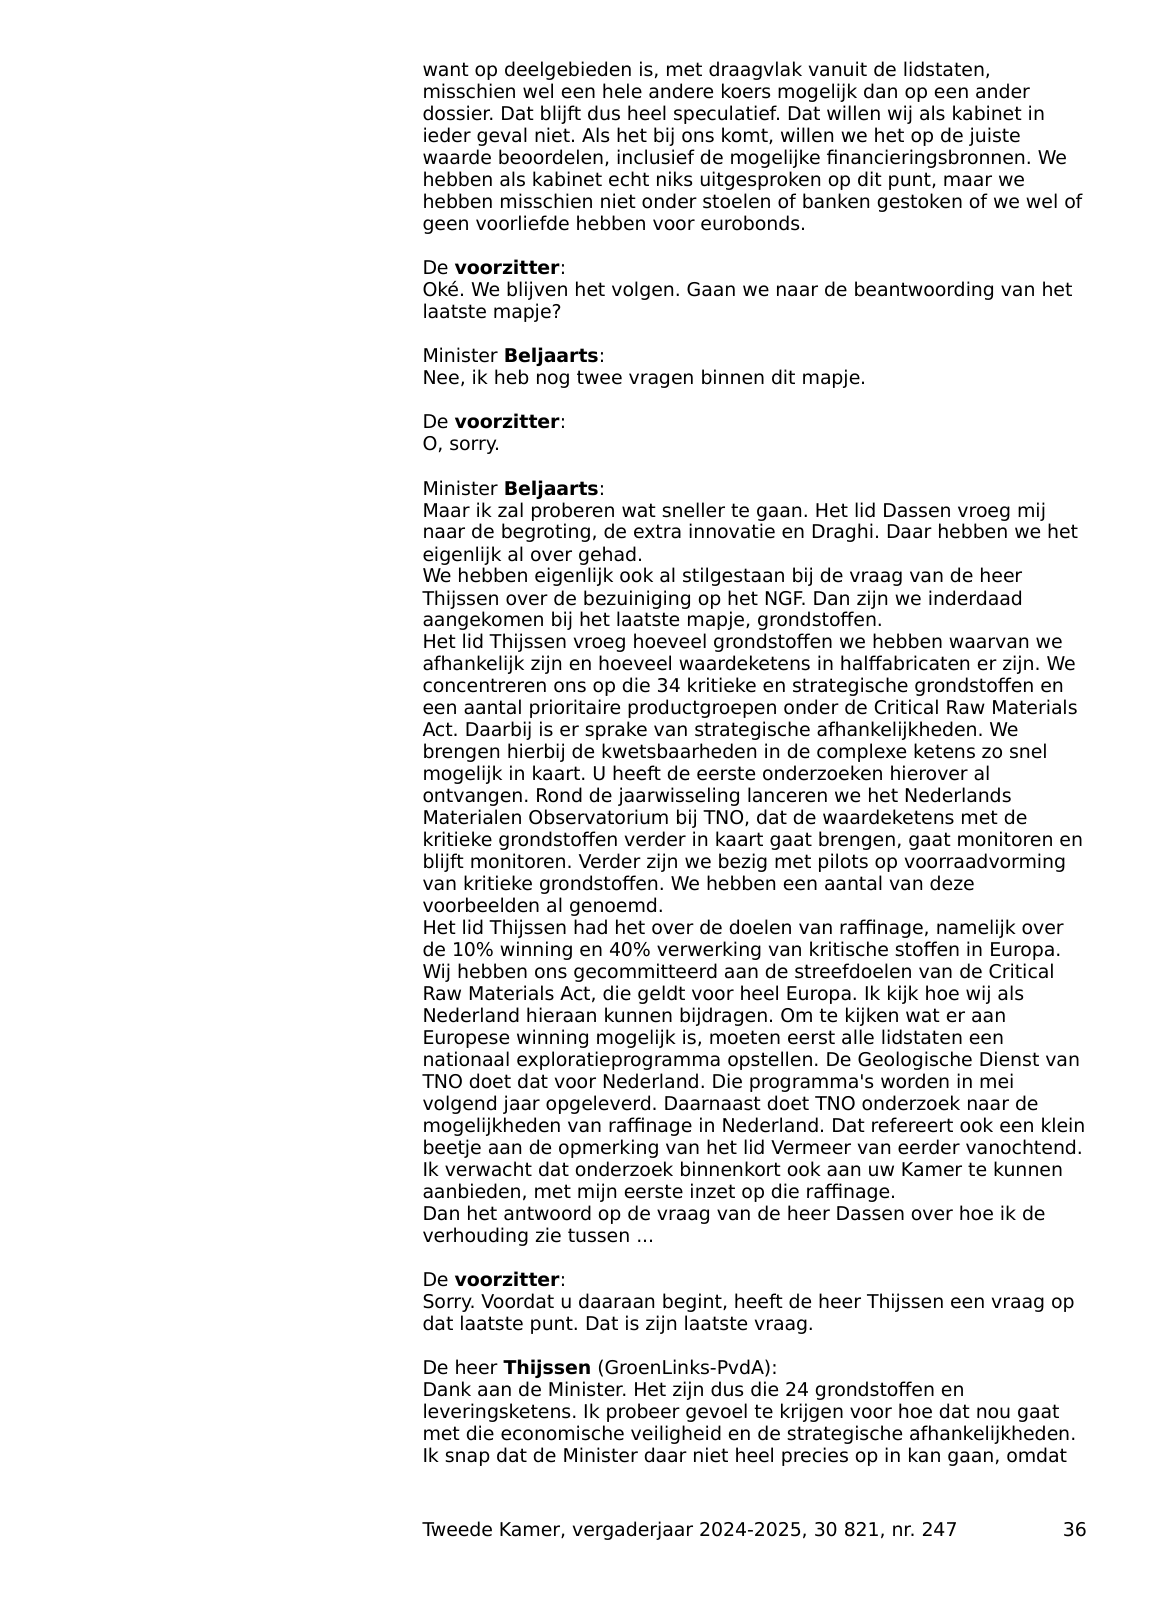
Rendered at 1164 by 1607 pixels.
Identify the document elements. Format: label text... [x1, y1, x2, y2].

text De voorzitter: [422, 411, 1087, 433]
text Sorry. Voordat u daaraan begint, heeft de heer Thijssen een vraag op dat laatste punt. Dat is zijn laatste vraag. [422, 1291, 1087, 1335]
text De voorzitter: [422, 257, 1087, 279]
text De heer Thijssen (GroenLinks-PvdA): [422, 1357, 1087, 1379]
text De voorzitter: [422, 1269, 1087, 1291]
text Dan het antwoord op de vraag van de heer Dassen over hoe ik de verhouding zie tussen ... [422, 1203, 1087, 1247]
text Het lid Thijssen had het over de doelen van raffinage, namelijk over de 10% winning en 40% verwerking van kritische stoffen in Europa. Wij hebben ons gecommitteerd aan de streefdoelen van de Critical Raw Materials Act, die geldt voor heel Europa. Ik kijk hoe wij als Nederland hieraan kunnen bijdragen. Om te kijken wat er aan Europese winning mogelijk is, moeten eerst alle lidstaten een nationaal exploratieprogramma opstellen. De Geologische Dienst van TNO doet dat voor Nederland. Die programma's worden in mei volgend jaar opgeleverd. Daarnaast doet TNO onderzoek naar de mogelijkheden van raffinage in Nederland. Dat refereert ook een klein beetje aan de opmerking van het lid Vermeer van eerder vanochtend. Ik verwacht dat onderzoek binnenkort ook aan uw Kamer te kunnen aanbieden, met mijn eerste inzet op die raffinage. [422, 917, 1087, 1203]
text Het lid Thijssen vroeg hoeveel grondstoffen we hebben waarvan we afhankelijk zijn en hoeveel waardeketens in halffabricaten er zijn. We concentreren ons op die 34 kritieke en strategische grondstoffen en een aantal prioritaire productgroepen onder de Critical Raw Materials Act. Daarbij is er sprake van strategische afhankelijkheden. We brengen hierbij de kwetsbaarheden in de complexe ketens zo snel mogelijk in kaart. U heeft de eerste onderzoeken hierover al ontvangen. Rond de jaarwisseling lanceren we het Nederlands Materialen Observatorium bij TNO, dat de waardeketens met de kritieke grondstoffen verder in kaart gaat brengen, gaat monitoren en blijft monitoren. Verder zijn we bezig met pilots op voorraadvorming van kritieke grondstoffen. We hebben een aantal van deze voorbeelden al genoemd. [422, 631, 1087, 917]
text want op deelgebieden is, met draagvlak vanuit de lidstaten, misschien wel een hele andere koers mogelijk dan op een ander dossier. Dat blijft dus heel speculatief. Dat willen wij als kabinet in ieder geval niet. Als het bij ons komt, willen we het op de juiste waarde beoordelen, inclusief de mogelijke financieringsbronnen. We hebben als kabinet echt niks uitgesproken op dit punt, maar we hebben misschien niet onder stoelen of banken gestoken of we wel of geen voorliefde hebben voor eurobonds. [422, 59, 1087, 235]
text Minister Beljaarts: [422, 345, 1087, 367]
text Nee, ik heb nog twee vragen binnen dit mapje. [422, 367, 1087, 389]
text We hebben eigenlijk ook al stilgestaan bij de vraag van de heer Thijssen over de bezuiniging op het NGF. Dan zijn we inderdaad aangekomen bij het laatste mapje, grondstoffen. [422, 565, 1087, 631]
text Maar ik zal proberen wat sneller te gaan. Het lid Dassen vroeg mij naar de begroting, de extra innovatie en Draghi. Daar hebben we het eigenlijk al over gehad. [422, 499, 1087, 565]
text Dank aan de Minister. Het zijn dus die 24 grondstoffen en leveringsketens. Ik probeer gevoel te krijgen voor hoe dat nou gaat met die economische veiligheid en de strategische afhankelijkheden. Ik snap dat de Minister daar niet heel precies op in kan gaan, omdat [422, 1379, 1087, 1467]
text O, sorry. [422, 433, 1087, 455]
text Minister Beljaarts: [422, 477, 1087, 499]
text Oké. We blijven het volgen. Gaan we naar de beantwoording van het laatste mapje? [422, 279, 1087, 323]
